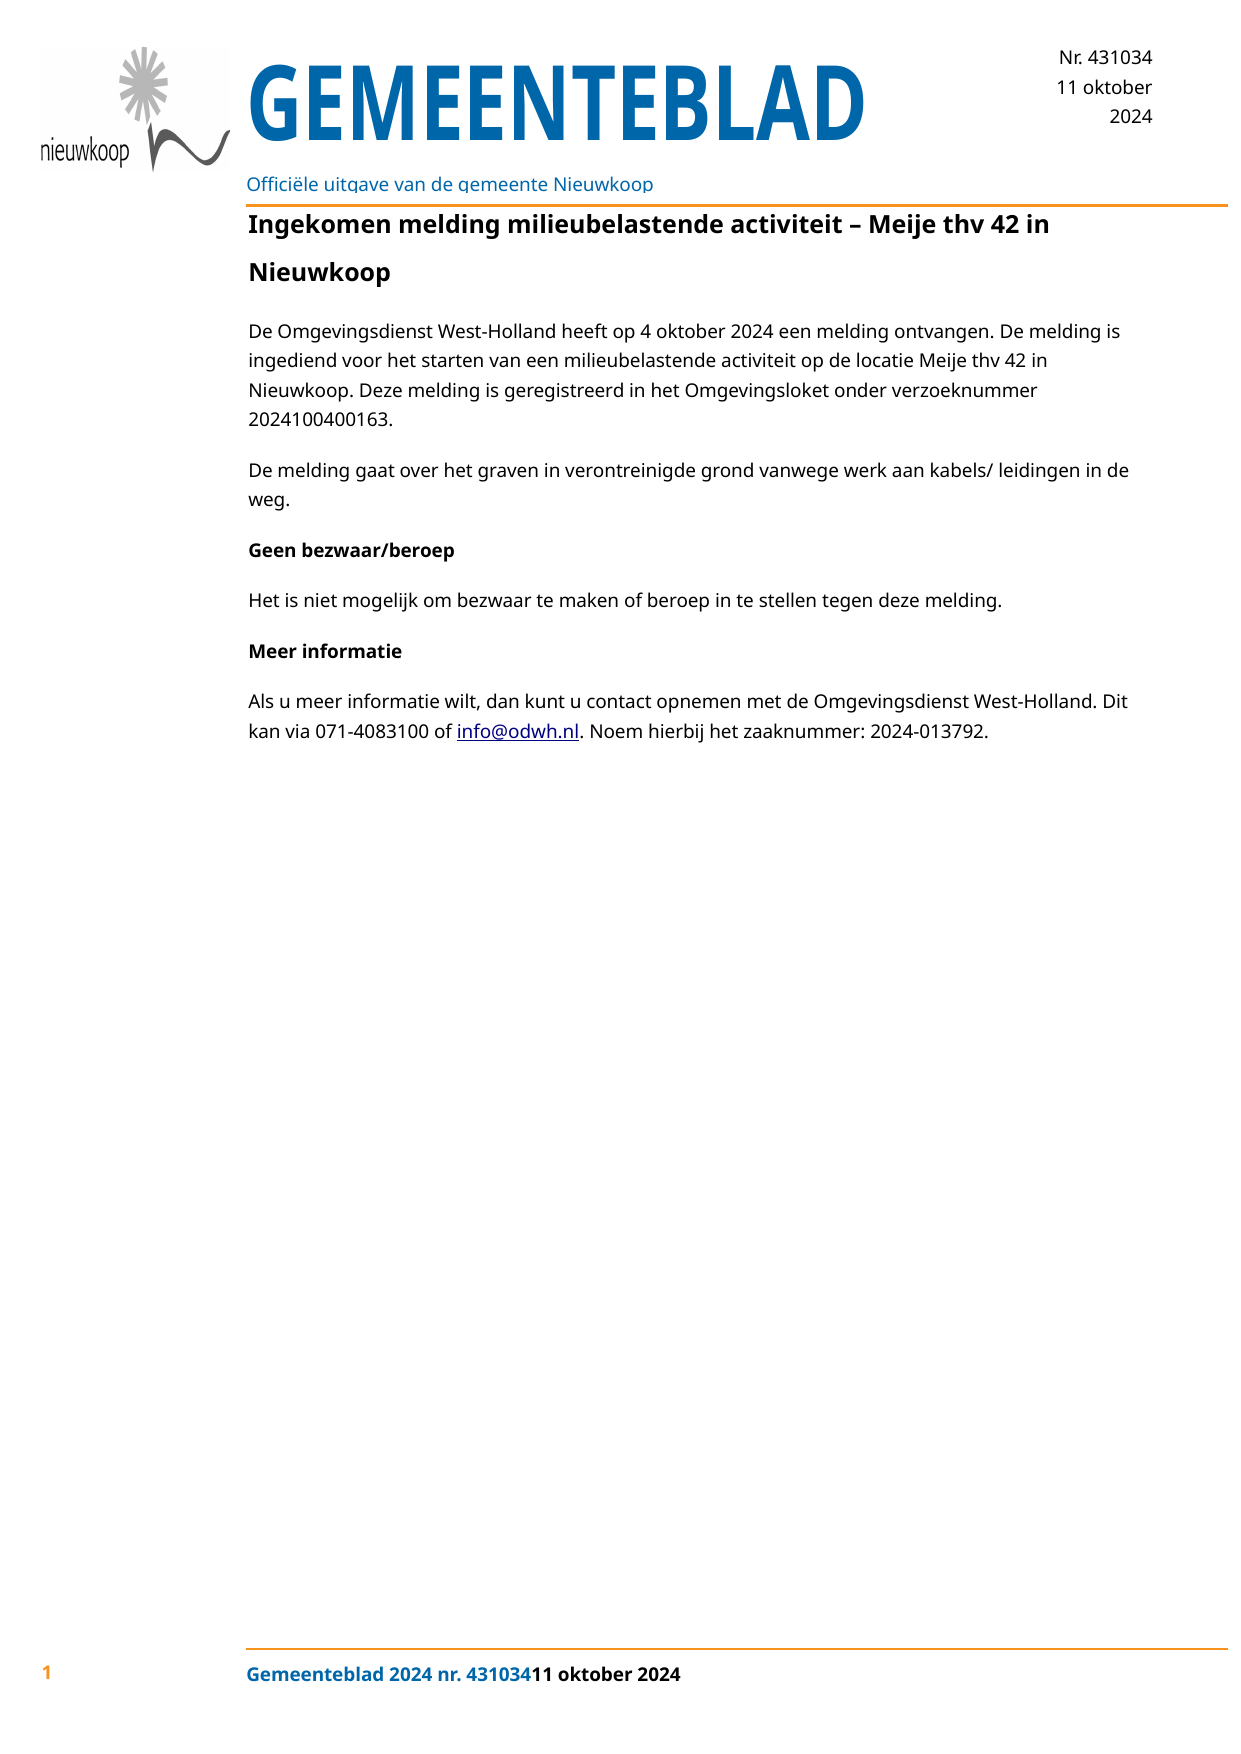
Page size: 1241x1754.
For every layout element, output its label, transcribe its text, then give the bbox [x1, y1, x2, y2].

picture [41, 47, 231, 172]
text De melding gaat over het graven in verontreinigde grond vanwege werk aan kabels/ leidingen in de weg. [248, 457, 1152, 512]
text Ingekomen melding milieubelastende activiteit – Meije thv 42 in Nieuwkoop [248, 207, 1152, 288]
text Het is niet mogelijk om bezwaar te maken of beroep in te stellen tegen deze melding. [248, 587, 1152, 613]
text Meer informatie [248, 638, 1152, 664]
text Als u meer informatie wilt, dan kunt u contact opnemen met de Omgevingsdienst West-Holland. Dit kan via 071-4083100 of info@odwh.nl. Noem hierbij het zaaknummer: 2024-013792. [248, 688, 1152, 744]
text De Omgevingsdienst West-Holland heeft op 4 oktober 2024 een melding ontvangen. De melding is ingediend voor het starten van een milieubelastende activiteit op de locatie Meije thv 42 in Nieuwkoop. Deze melding is geregistreerd in het Omgevingsloket onder verzoeknummer 2024100400163. [248, 318, 1152, 432]
text Geen bezwaar/beroep [248, 537, 1152, 563]
